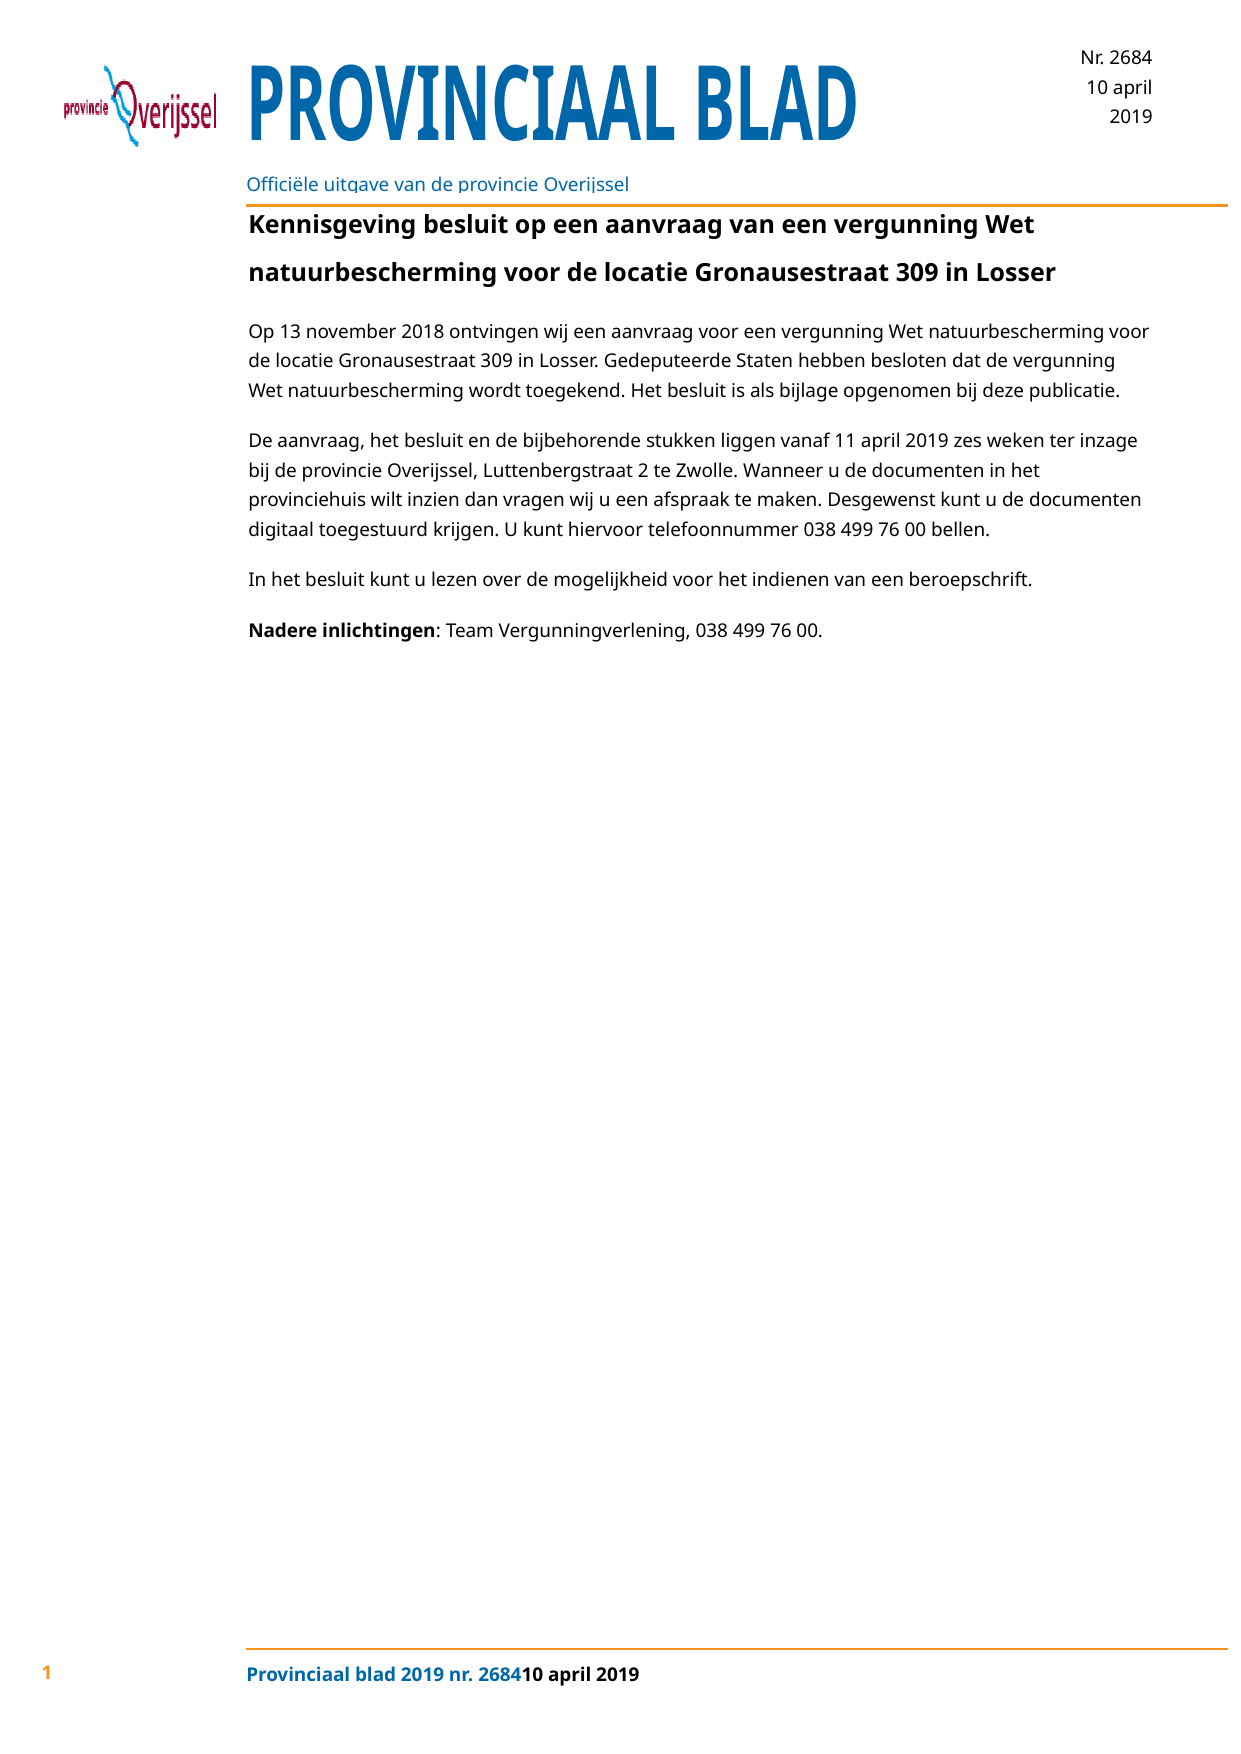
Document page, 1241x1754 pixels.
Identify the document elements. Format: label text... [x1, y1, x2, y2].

text Op 13 november 2018 ontvingen wij een aanvraag voor een vergunning Wet natuurbescherming voor de locatie Gronausestraat 309 in Losser. Gedeputeerde Staten hebben besloten dat de vergunning Wet natuurbescherming wordt toegekend. Het besluit is als bijlage opgenomen bij deze publicatie. [248, 318, 1152, 403]
text Kennisgeving besluit op een aanvraag van een vergunning Wet natuurbescherming voor de locatie Gronausestraat 309 in Losser [248, 207, 1152, 288]
picture [41, 47, 231, 172]
text In het besluit kunt u lezen over de mogelijkheid voor het indienen van een beroepschrift. [248, 567, 1152, 592]
text Nadere inlichtingen: Team Vergunningverlening, 038 499 76 00. [248, 617, 1152, 643]
text De aanvraag, het besluit en de bijbehorende stukken liggen vanaf 11 april 2019 zes weken ter inzage bij de provincie Overijssel, Luttenbergstraat 2 te Zwolle. Wanneer u de documenten in het provinciehuis wilt inzien dan vragen wij u een afspraak te maken. Desgewenst kunt u de documenten digitaal toegestuurd krijgen. U kunt hiervoor telefoonnummer 038 499 76 00 bellen. [248, 427, 1152, 542]
